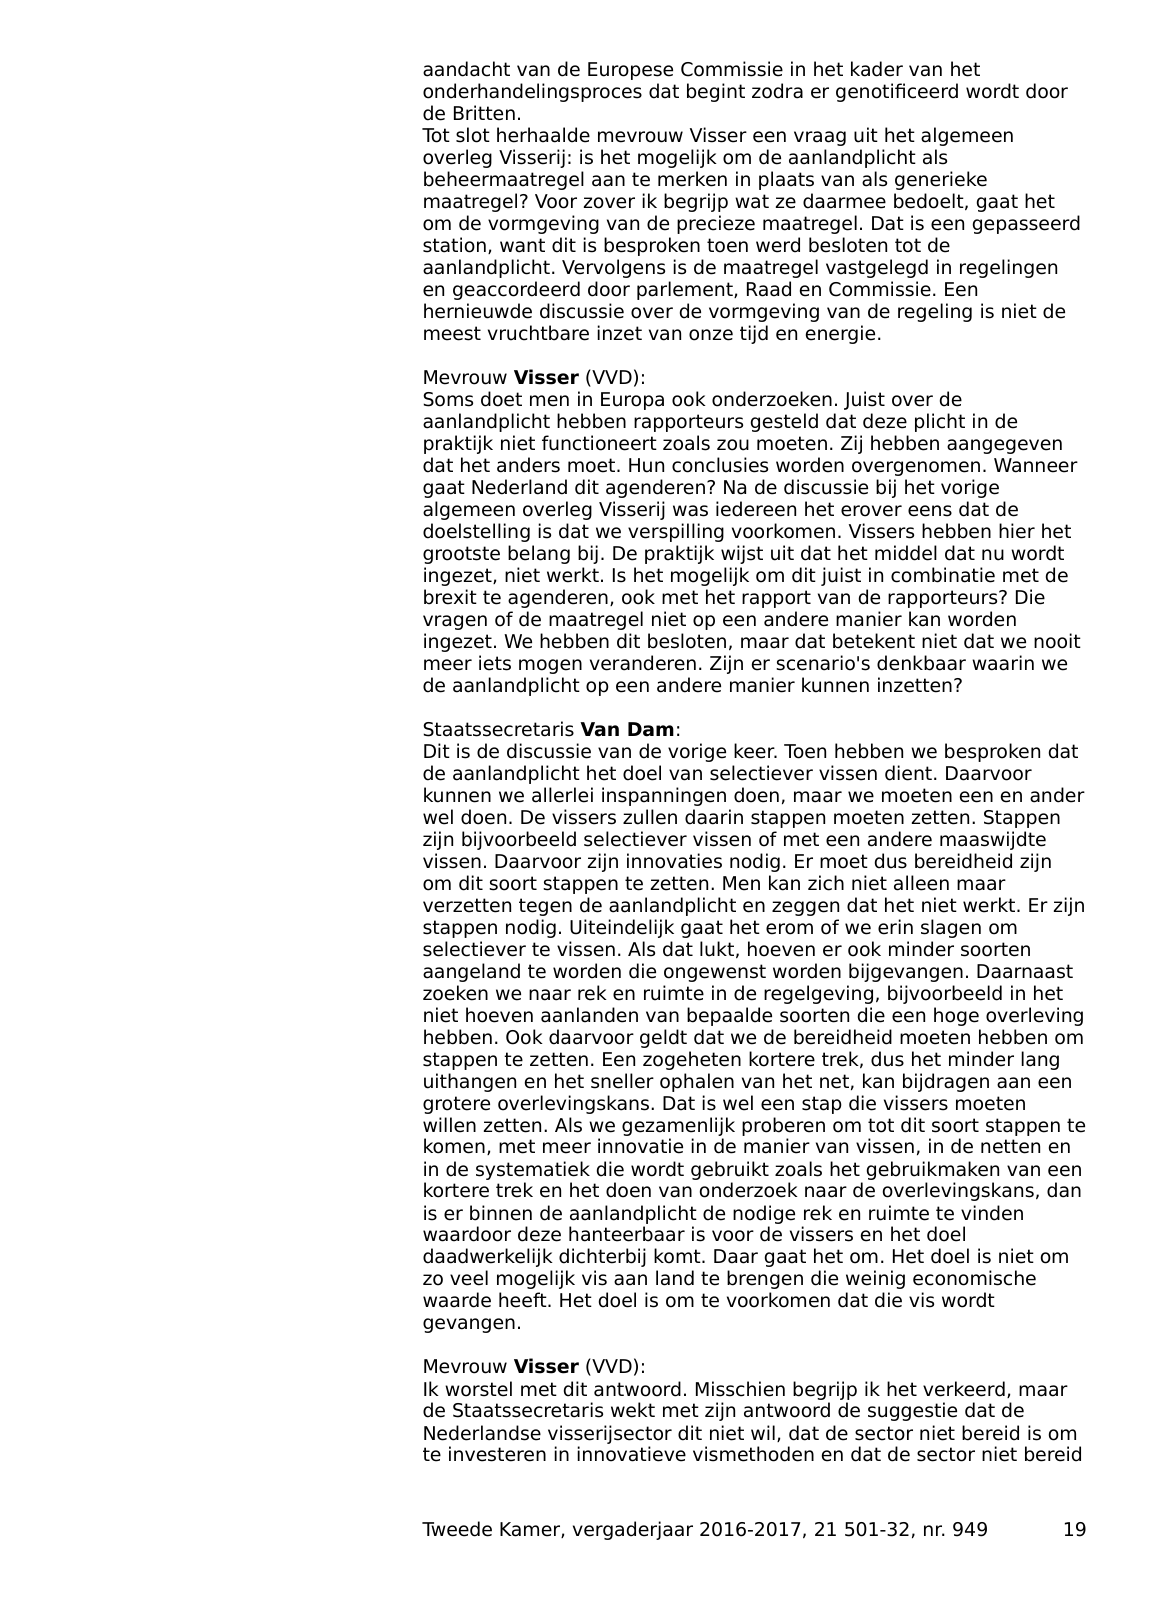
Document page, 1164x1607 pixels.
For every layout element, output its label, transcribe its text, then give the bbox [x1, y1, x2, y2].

text Tot slot herhaalde mevrouw Visser een vraag uit het algemeen overleg Visserij: is het mogelijk om de aanlandplicht als beheermaatregel aan te merken in plaats van als generieke maatregel? Voor zover ik begrijp wat ze daarmee bedoelt, gaat het om de vormgeving van de precieze maatregel. Dat is een gepasseerd station, want dit is besproken toen werd besloten tot de aanlandplicht. Vervolgens is de maatregel vastgelegd in regelingen en geaccordeerd door parlement, Raad en Commissie. Een hernieuwde discussie over de vormgeving van de regeling is niet de meest vruchtbare inzet van onze tijd en energie. [422, 125, 1087, 345]
text Ik worstel met dit antwoord. Misschien begrijp ik het verkeerd, maar de Staatssecretaris wekt met zijn antwoord de suggestie dat de Nederlandse visserijsector dit niet wil, dat de sector niet bereid is om te investeren in innovatieve vismethoden en dat de sector niet bereid [422, 1378, 1087, 1466]
text Soms doet men in Europa ook onderzoeken. Juist over de aanlandplicht hebben rapporteurs gesteld dat deze plicht in de praktijk niet functioneert zoals zou moeten. Zij hebben aangegeven dat het anders moet. Hun conclusies worden overgenomen. Wanneer gaat Nederland dit agenderen? Na de discussie bij het vorige algemeen overleg Visserij was iedereen het erover eens dat de doelstelling is dat we verspilling voorkomen. Vissers hebben hier het grootste belang bij. De praktijk wijst uit dat het middel dat nu wordt ingezet, niet werkt. Is het mogelijk om dit juist in combinatie met de brexit te agenderen, ook met het rapport van de rapporteurs? Die vragen of de maatregel niet op een andere manier kan worden ingezet. We hebben dit besloten, maar dat betekent niet dat we nooit meer iets mogen veranderen. Zijn er scenario's denkbaar waarin we de aanlandplicht op een andere manier kunnen inzetten? [422, 389, 1087, 697]
text aandacht van de Europese Commissie in het kader van het onderhandelingsproces dat begint zodra er genotificeerd wordt door de Britten. [422, 59, 1087, 125]
text Mevrouw Visser (VVD): [422, 1356, 1087, 1378]
text Dit is de discussie van de vorige keer. Toen hebben we besproken dat de aanlandplicht het doel van selectiever vissen dient. Daarvoor kunnen we allerlei inspanningen doen, maar we moeten een en ander wel doen. De vissers zullen daarin stappen moeten zetten. Stappen zijn bijvoorbeeld selectiever vissen of met een andere maaswijdte vissen. Daarvoor zijn innovaties nodig. Er moet dus bereidheid zijn om dit soort stappen te zetten. Men kan zich niet alleen maar verzetten tegen de aanlandplicht en zeggen dat het niet werkt. Er zijn stappen nodig. Uiteindelijk gaat het erom of we erin slagen om selectiever te vissen. Als dat lukt, hoeven er ook minder soorten aangeland te worden die ongewenst worden bijgevangen. Daarnaast zoeken we naar rek en ruimte in de regelgeving, bijvoorbeeld in het niet hoeven aanlanden van bepaalde soorten die een hoge overleving hebben. Ook daarvoor geldt dat we de bereidheid moeten hebben om stappen te zetten. Een zogeheten kortere trek, dus het minder lang uithangen en het sneller ophalen van het net, kan bijdragen aan een grotere overlevingskans. Dat is wel een stap die vissers moeten willen zetten. Als we gezamenlijk proberen om tot dit soort stappen te komen, met meer innovatie in de manier van vissen, in de netten en in de systematiek die wordt gebruikt zoals het gebruikmaken van een kortere trek en het doen van onderzoek naar de overlevingskans, dan is er binnen de aanlandplicht de nodige rek en ruimte te vinden waardoor deze hanteerbaar is voor de vissers en het doel daadwerkelijk dichterbij komt. Daar gaat het om. Het doel is niet om zo veel mogelijk vis aan land te brengen die weinig economische waarde heeft. Het doel is om te voorkomen dat die vis wordt gevangen. [422, 741, 1087, 1334]
text Staatssecretaris Van Dam: [422, 719, 1087, 741]
text Mevrouw Visser (VVD): [422, 367, 1087, 389]
